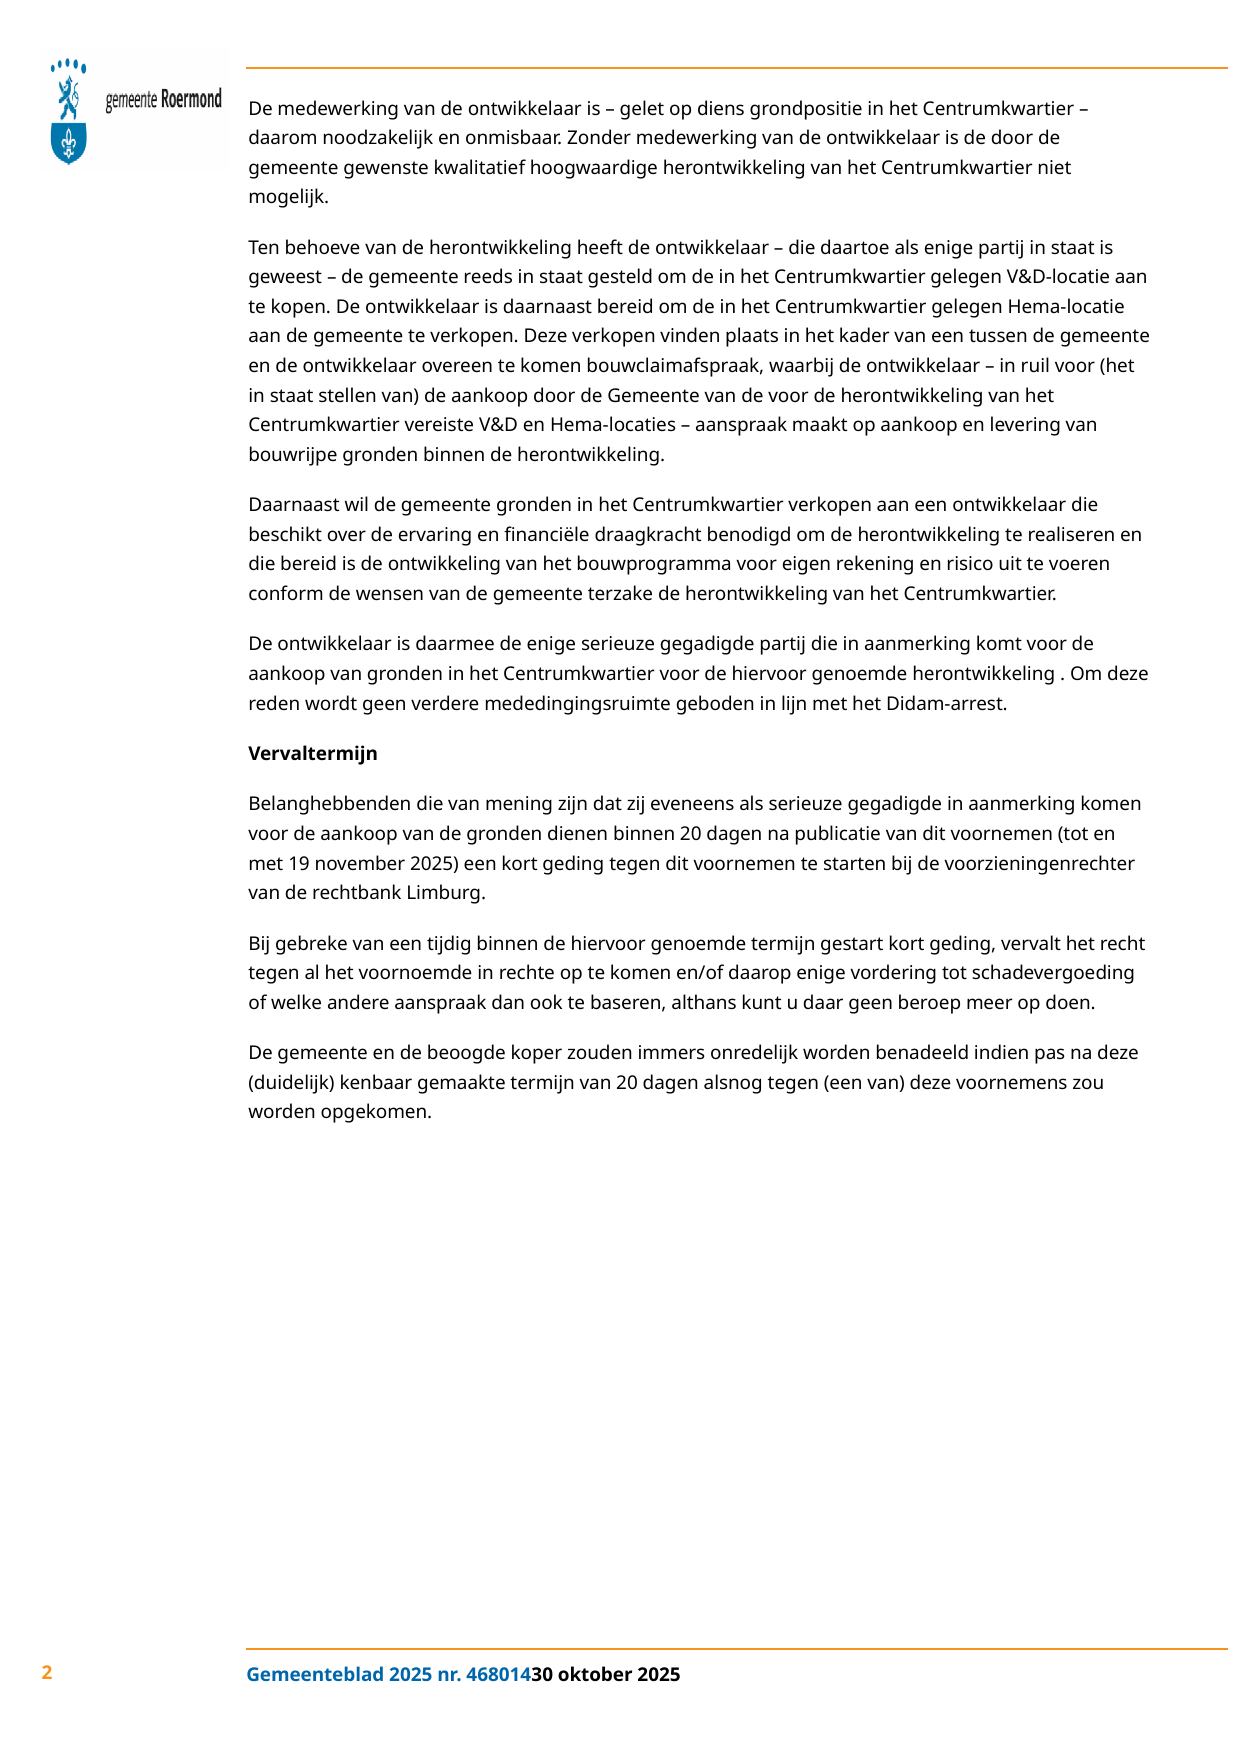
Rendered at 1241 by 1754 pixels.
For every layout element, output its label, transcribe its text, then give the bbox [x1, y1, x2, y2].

text Vervaltermijn [248, 740, 1152, 766]
text De medewerking van de ontwikkelaar is – gelet op diens grondpositie in het Centrumkwartier – daarom noodzakelijk en onmisbaar. Zonder medewerking van de ontwikkelaar is de door de gemeente gewenste kwalitatief hoogwaardige herontwikkeling van het Centrumkwartier niet mogelijk. [248, 95, 1152, 209]
text Belanghebbenden die van mening zijn dat zij eveneens als serieuze gegadigde in aanmerking komen voor de aankoop van de gronden dienen binnen 20 dagen na publicatie van dit voornemen (tot en met 19 november 2025) een kort geding tegen dit voornemen te starten bij de voorzieningenrechter van de rechtbank Limburg. [248, 791, 1152, 905]
text Daarnaast wil de gemeente gronden in het Centrumkwartier verkopen aan een ontwikkelaar die beschikt over de ervaring en financiële draagkracht benodigd om de herontwikkeling te realiseren en die bereid is de ontwikkeling van het bouwprogramma voor eigen rekening en risico uit te voeren conform de wensen van de gemeente terzake de herontwikkeling van het Centrumkwartier. [248, 491, 1152, 606]
text De gemeente en de beoogde koper zouden immers onredelijk worden benadeeld indien pas na deze (duidelijk) kenbaar gemaakte termijn van 20 dagen alsnog tegen (een van) deze voornemens zou worden opgekomen. [248, 1039, 1152, 1124]
picture [41, 47, 231, 172]
text Ten behoeve van de herontwikkeling heeft de ontwikkelaar – die daartoe als enige partij in staat is geweest – de gemeente reeds in staat gesteld om de in het Centrumkwartier gelegen V&D-locatie aan te kopen. De ontwikkelaar is daarnaast bereid om de in het Centrumkwartier gelegen Hema-locatie aan de gemeente te verkopen. Deze verkopen vinden plaats in het kader van een tussen de gemeente en de ontwikkelaar overeen te komen bouwclaimafspraak, waarbij de ontwikkelaar – in ruil voor (het in staat stellen van) de aankoop door de Gemeente van de voor de herontwikkeling van het Centrumkwartier vereiste V&D en Hema-locaties – aanspraak maakt op aankoop en levering van bouwrijpe gronden binnen de herontwikkeling. [248, 234, 1152, 467]
text De ontwikkelaar is daarmee de enige serieuze gegadigde partij die in aanmerking komt voor de aankoop van gronden in het Centrumkwartier voor de hiervoor genoemde herontwikkeling . Om deze reden wordt geen verdere mededingingsruimte geboden in lijn met het Didam-arrest. [248, 631, 1152, 716]
text Bij gebreke van een tijdig binnen de hiervoor genoemde termijn gestart kort geding, vervalt het recht tegen al het voornoemde in rechte op te komen en/of daarop enige vordering tot schadevergoeding of welke andere aanspraak dan ook te baseren, althans kunt u daar geen beroep meer op doen. [248, 930, 1152, 1015]
